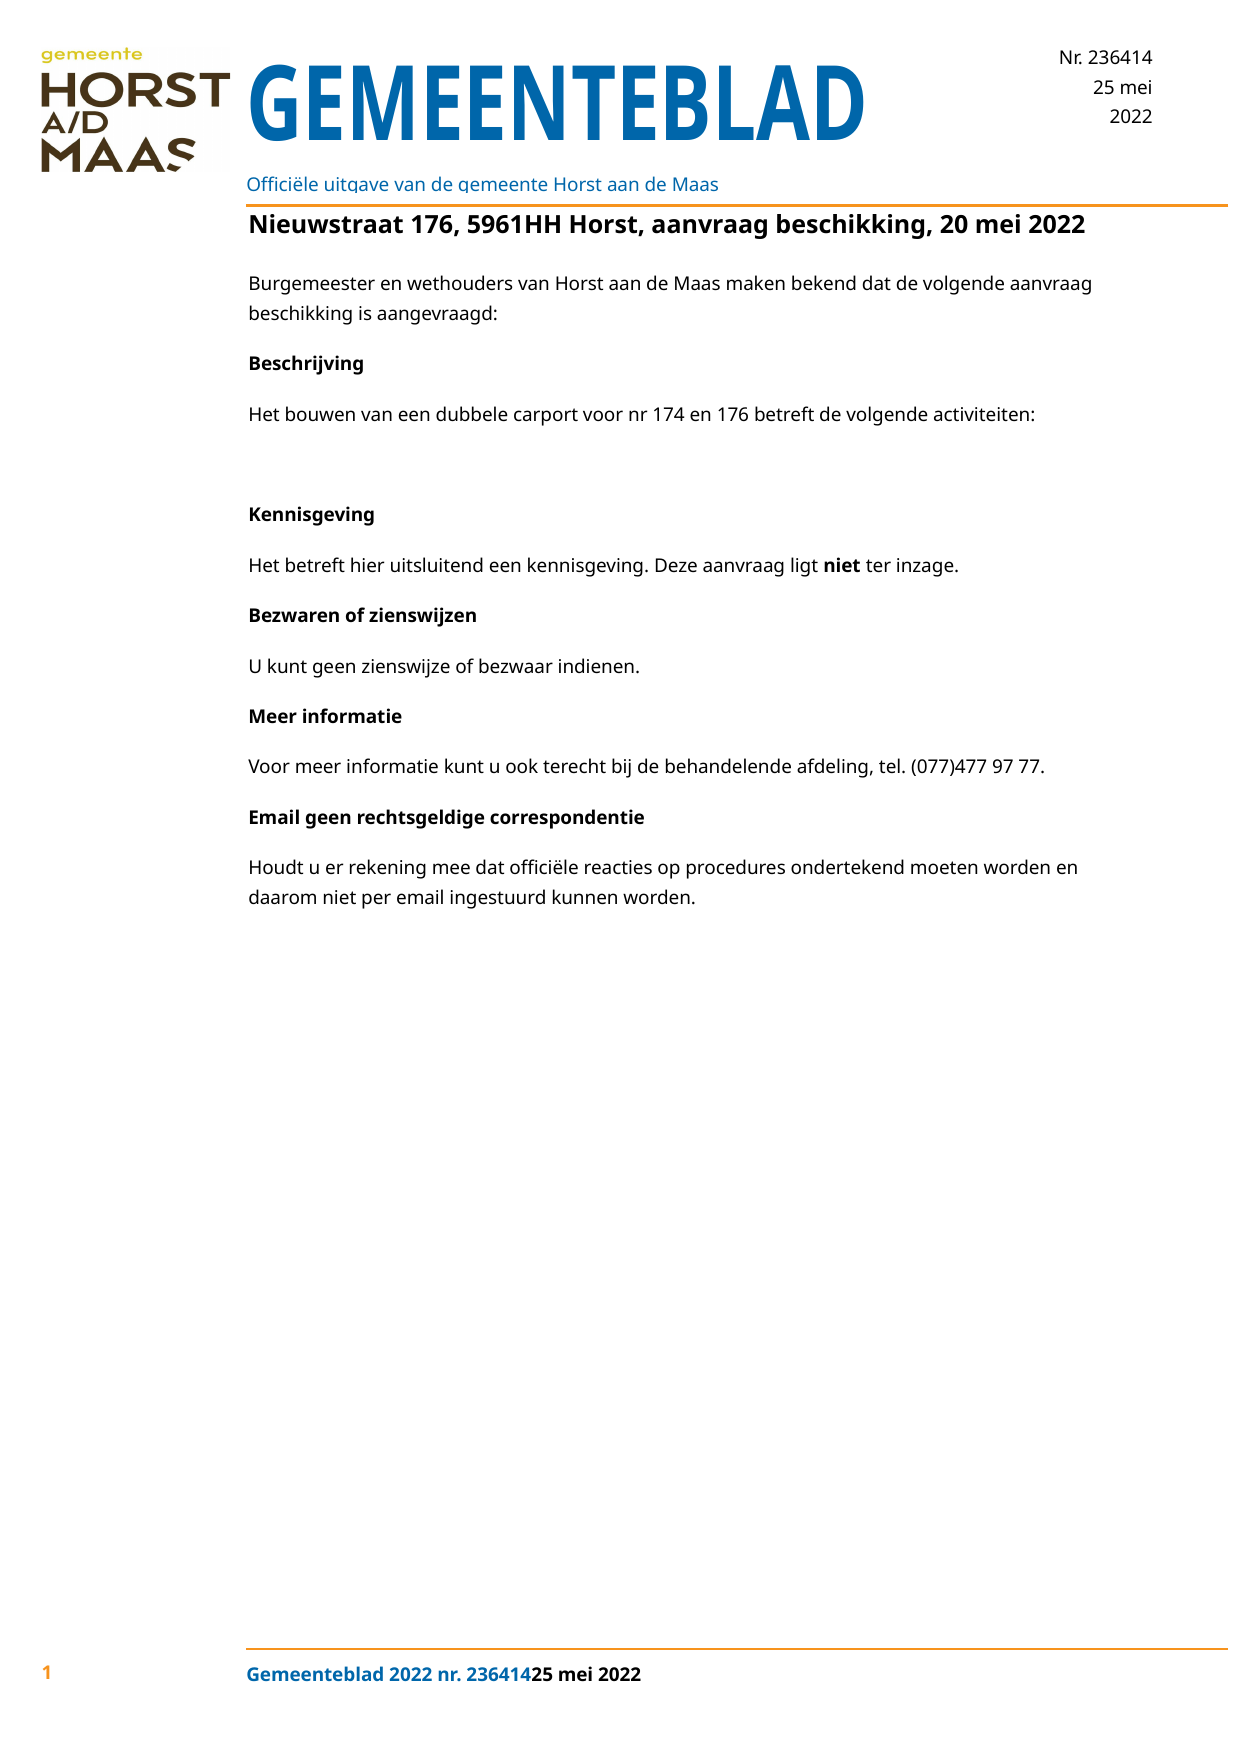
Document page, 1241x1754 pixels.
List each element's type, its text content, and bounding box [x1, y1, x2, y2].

text Bezwaren of zienswijzen [248, 602, 1152, 628]
text Voor meer informatie kunt u ook terecht bij de behandelende afdeling, tel. (077)477 97 77. [248, 754, 1152, 779]
text Houdt u er rekening mee dat officiële reacties op procedures ondertekend moeten worden en daarom niet per email ingestuurd kunnen worden. [248, 854, 1152, 910]
picture [41, 47, 231, 172]
text Beschrijving [248, 350, 1152, 376]
text Het bouwen van een dubbele carport voor nr 174 en 176 betreft de volgende activiteiten: [248, 401, 1152, 426]
text Burgemeester en wethouders van Horst aan de Maas maken bekend dat de volgende aanvraag beschikking is aangevraagd: [248, 270, 1152, 326]
text Meer informatie [248, 703, 1152, 729]
text Het betreft hier uitsluitend een kennisgeving. Deze aanvraag ligt niet ter inzage. [248, 552, 1152, 578]
text Kennisgeving [248, 502, 1152, 527]
text Email geen rechtsgeldige correspondentie [248, 804, 1152, 830]
text Nieuwstraat 176, 5961HH Horst, aanvraag beschikking, 20 mei 2022 [248, 207, 1152, 241]
text U kunt geen zienswijze of bezwaar indienen. [248, 653, 1152, 678]
